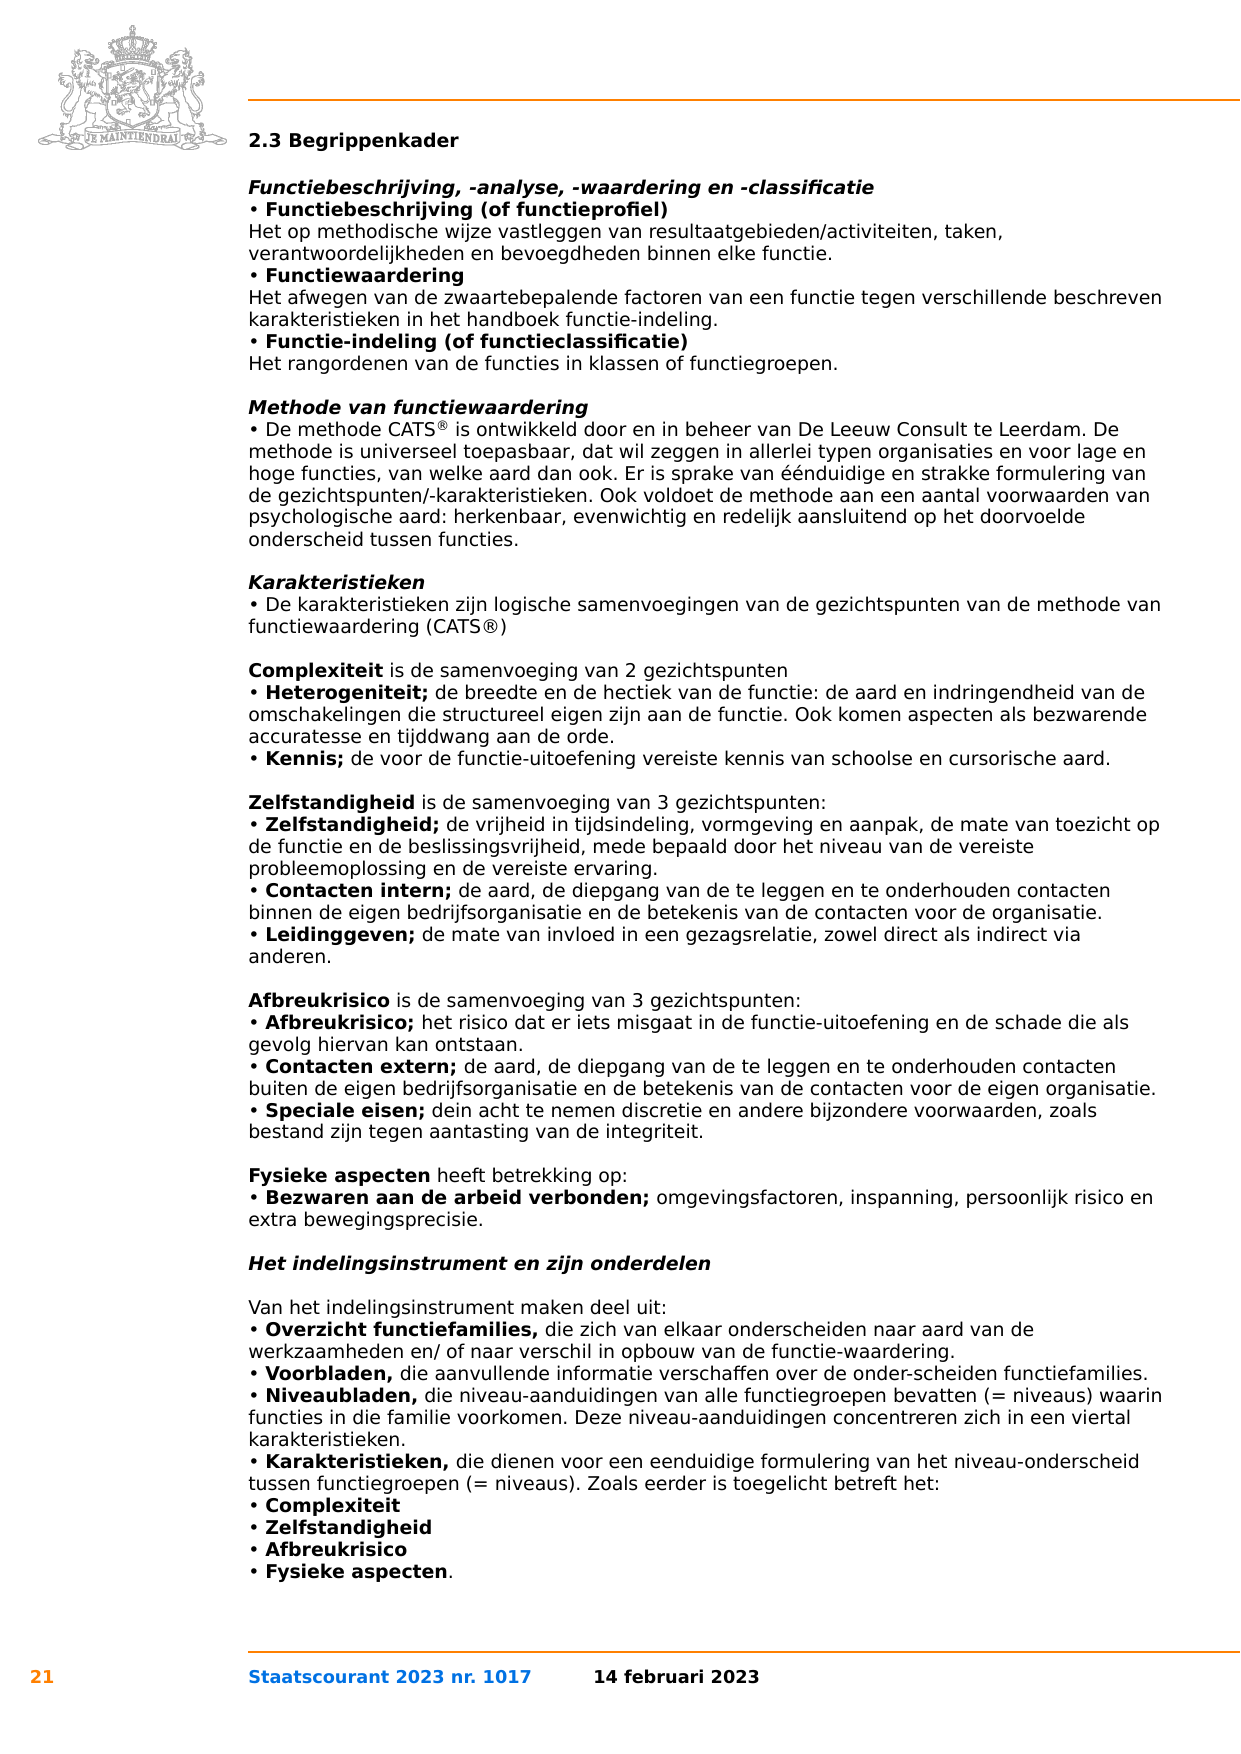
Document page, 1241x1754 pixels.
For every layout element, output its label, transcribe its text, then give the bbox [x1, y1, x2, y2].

text • Afbreukrisico; het risico dat er iets misgaat in de functie-uitoefening en de schade die als gevolg hiervan kan ontstaan. [248, 1012, 1163, 1056]
text • Overzicht functiefamilies, die zich van elkaar onderscheiden naar aard van de werkzaamheden en/ of naar verschil in opbouw van de functie-waardering. [248, 1319, 1163, 1363]
text • Functiebeschrijving (of functieprofiel) [248, 199, 1163, 221]
text • Functie-indeling (of functieclassificatie) [248, 331, 1163, 353]
text • Afbreukrisico [248, 1539, 1163, 1561]
subtitle Functiebeschrijving, -analyse, -waardering en -classificatie [248, 177, 1163, 199]
subtitle Karakteristieken [248, 572, 1163, 594]
text • Leidinggeven; de mate van invloed in een gezagsrelatie, zowel direct als indirect via anderen. [248, 924, 1163, 968]
text • Zelfstandigheid [248, 1517, 1163, 1539]
text Het afwegen van de zwaartebepalende factoren van een functie tegen verschillende beschreven karakteristieken in het handboek functie-indeling. [248, 287, 1163, 331]
text • Functiewaardering [248, 265, 1163, 287]
text • Contacten intern; de aard, de diepgang van de te leggen en te onderhouden contacten binnen de eigen bedrijfsorganisatie en de betekenis van de contacten voor de organisatie. [248, 880, 1163, 924]
subtitle Methode van functiewaardering [248, 397, 1163, 418]
text • Zelfstandigheid; de vrijheid in tijdsindeling, vormgeving en aanpak, de mate van toezicht op de functie en de beslissingsvrijheid, mede bepaald door het niveau van de vereiste probleemoplossing en de vereiste ervaring. [248, 814, 1163, 880]
text Zelfstandigheid is de samenvoeging van 3 gezichtspunten: [248, 792, 1163, 814]
text • Kennis; de voor de functie-uitoefening vereiste kennis van schoolse en cursorische aard. [248, 748, 1163, 770]
text • Niveaubladen, die niveau-aanduidingen van alle functiegroepen bevatten (= niveaus) waarin functies in die familie voorkomen. Deze niveau-aanduidingen concentreren zich in een viertal karakteristieken. [248, 1385, 1163, 1451]
text • Fysieke aspecten. [248, 1561, 1163, 1583]
text • Contacten extern; de aard, de diepgang van de te leggen en te onderhouden contacten buiten de eigen bedrijfsorganisatie en de betekenis van de contacten voor de eigen organisatie. [248, 1056, 1163, 1099]
text • De karakteristieken zijn logische samenvoegingen van de gezichtspunten van de methode van functiewaardering (CATS®) [248, 594, 1163, 638]
text • De methode CATS® is ontwikkeld door en in beheer van De Leeuw Consult te Leerdam. De methode is universeel toepasbaar, dat wil zeggen in allerlei typen organisaties en voor lage en hoge functies, van welke aard dan ook. Er is sprake van éénduidige en strakke formulering van de gezichtspunten/-karakteristieken. Ook voldoet de methode aan een aantal voorwaarden van psychologische aard: herkenbaar, evenwichtig en redelijk aansluitend op het doorvoelde onderscheid tussen functies. [248, 418, 1163, 550]
text Het op methodische wijze vastleggen van resultaatgebieden/activiteiten, taken, verantwoordelijkheden en bevoegdheden binnen elke functie. [248, 221, 1163, 265]
text Fysieke aspecten heeft betrekking op: [248, 1165, 1163, 1187]
text Complexiteit is de samenvoeging van 2 gezichtspunten [248, 660, 1163, 682]
text • Heterogeniteit; de breedte en de hectiek van de functie: de aard en indringendheid van de omschakelingen die structureel eigen zijn aan de functie. Ook komen aspecten als bezwarende accuratesse en tijddwang aan de orde. [248, 682, 1163, 748]
subtitle 2.3 Begrippenkader [248, 130, 1163, 152]
text Het rangordenen van de functies in klassen of functiegroepen. [248, 353, 1163, 375]
subtitle Het indelingsinstrument en zijn onderdelen [248, 1253, 1163, 1275]
text • Karakteristieken, die dienen voor een eenduidige formulering van het niveau-onderscheid tussen functiegroepen (= niveaus). Zoals eerder is toegelicht betreft het: [248, 1451, 1163, 1495]
picture [38, 25, 227, 150]
text • Bezwaren aan de arbeid verbonden; omgevingsfactoren, inspanning, persoonlijk risico en extra bewegingsprecisie. [248, 1187, 1163, 1231]
text • Speciale eisen; dein acht te nemen discretie en andere bijzondere voorwaarden, zoals bestand zijn tegen aantasting van de integriteit. [248, 1099, 1163, 1143]
text • Voorbladen, die aanvullende informatie verschaffen over de onder-scheiden functiefamilies. [248, 1363, 1163, 1385]
text Afbreukrisico is de samenvoeging van 3 gezichtspunten: [248, 989, 1163, 1012]
text • Complexiteit [248, 1495, 1163, 1517]
text Van het indelingsinstrument maken deel uit: [248, 1297, 1163, 1319]
